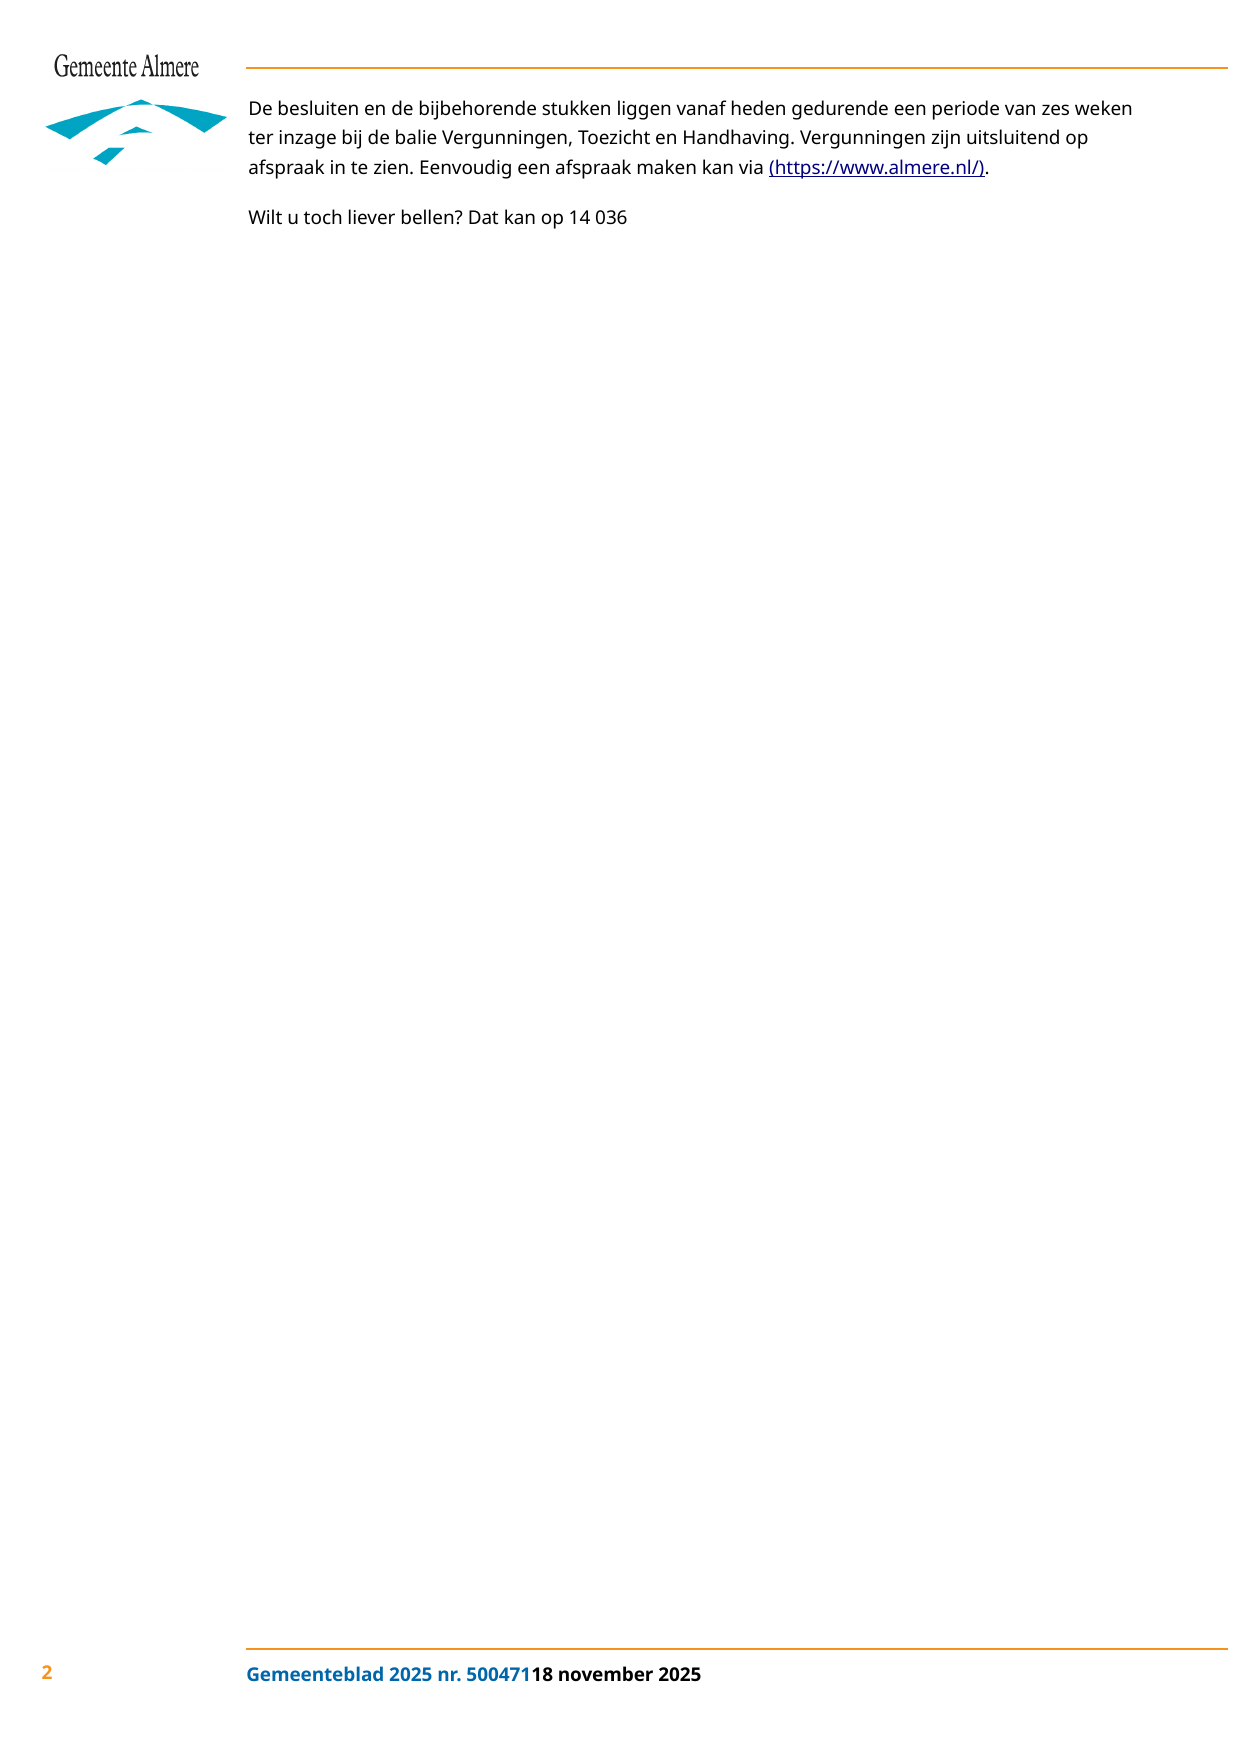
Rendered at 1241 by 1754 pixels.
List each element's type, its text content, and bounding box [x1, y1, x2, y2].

picture [41, 47, 231, 172]
text De besluiten en de bijbehorende stukken liggen vanaf heden gedurende een periode van zes weken ter inzage bij de balie Vergunningen, Toezicht en Handhaving. Vergunningen zijn uitsluitend op afspraak in te zien. Eenvoudig een afspraak maken kan via (https://www.almere.nl/). [248, 95, 1152, 180]
text Wilt u toch liever bellen? Dat kan op 14 036 [248, 204, 1152, 230]
